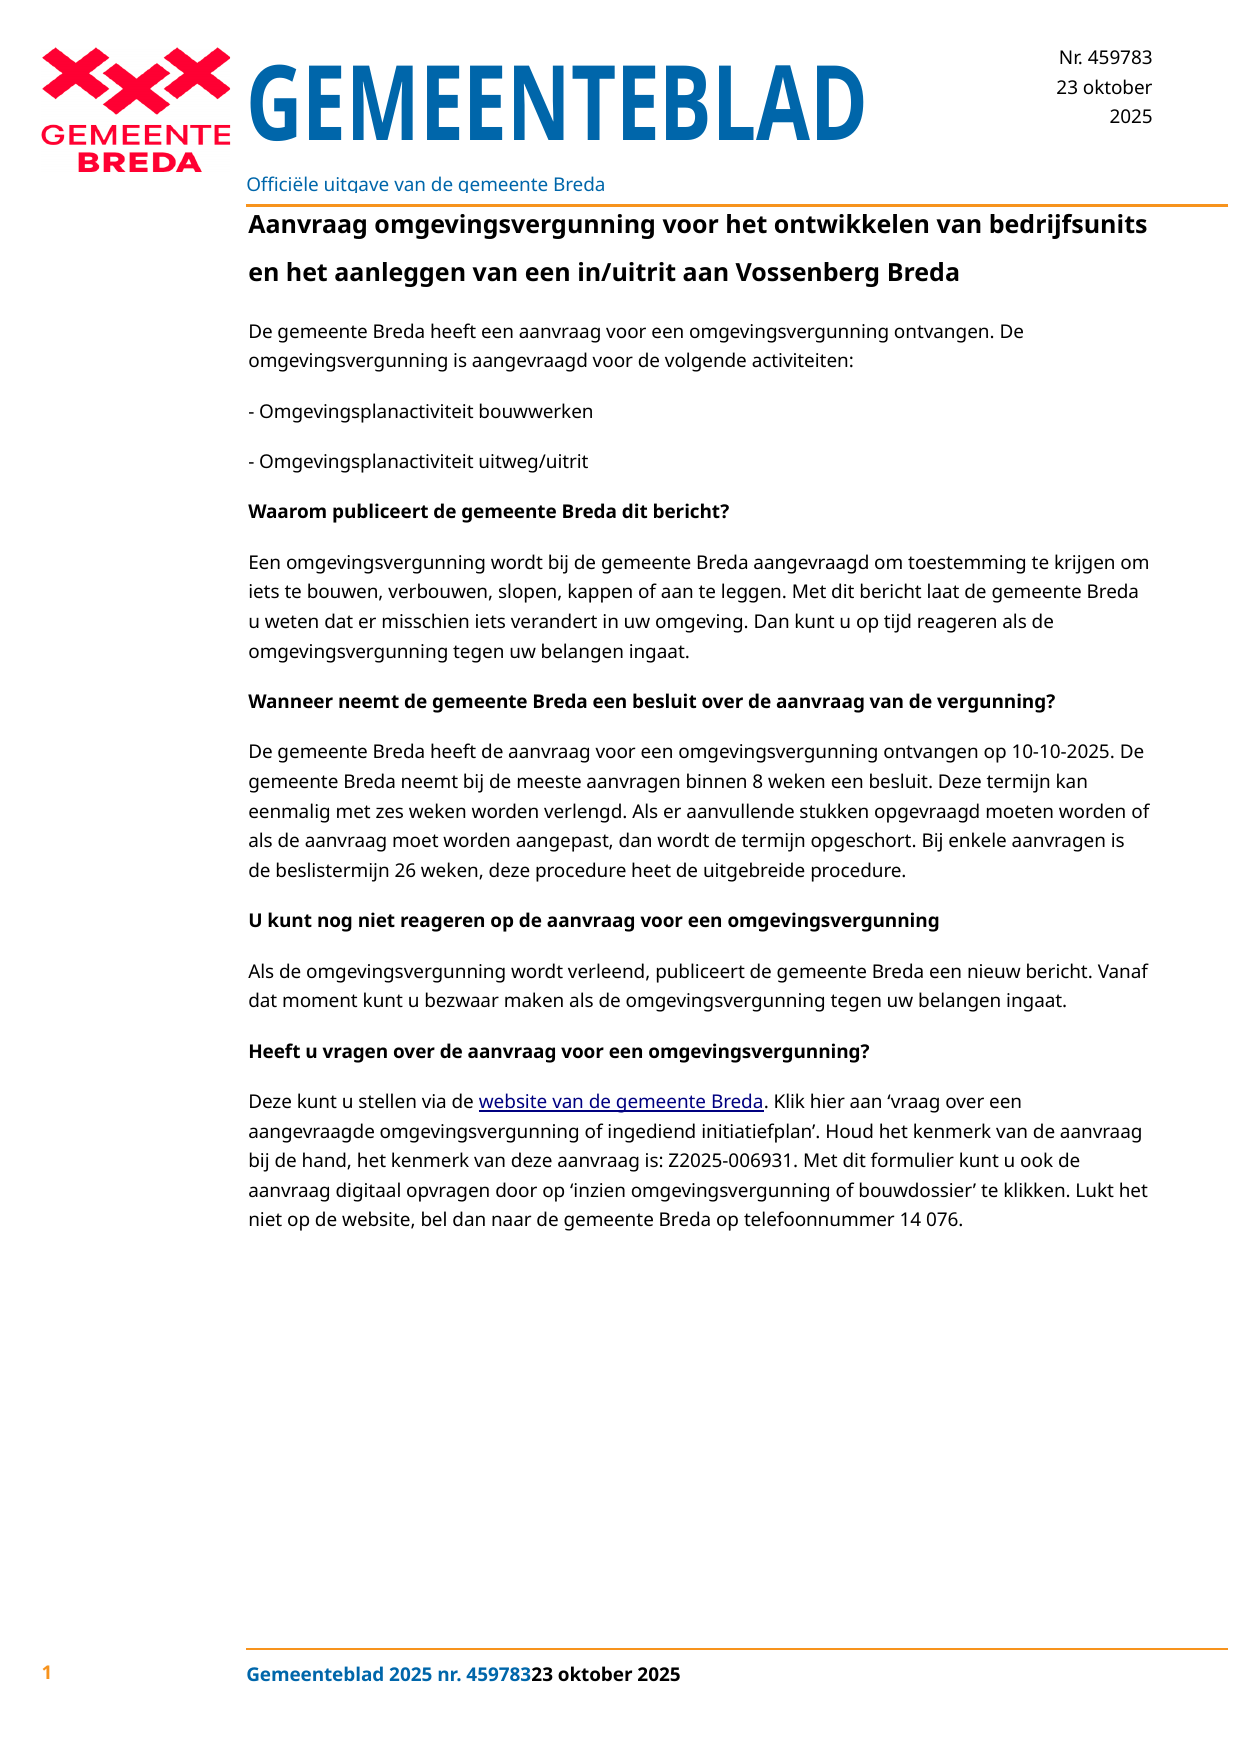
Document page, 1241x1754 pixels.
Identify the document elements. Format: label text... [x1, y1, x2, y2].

picture [41, 47, 231, 172]
text - Omgevingsplanactiviteit uitweg/uitrit [248, 448, 1152, 474]
text Een omgevingsvergunning wordt bij de gemeente Breda aangevraagd om toestemming te krijgen om iets te bouwen, verbouwen, slopen, kappen of aan te leggen. Met dit bericht laat de gemeente Breda u weten dat er misschien iets verandert in uw omgeving. Dan kunt u op tijd reageren als de omgevingsvergunning tegen uw belangen ingaat. [248, 549, 1152, 664]
text Heeft u vragen over de aanvraag voor een omgevingsvergunning? [248, 1038, 1152, 1064]
text Deze kunt u stellen via de website van de gemeente Breda. Klik hier aan ‘vraag over een aangevraagde omgevingsvergunning of ingediend initiatiefplan’. Houd het kenmerk van de aanvraag bij de hand, het kenmerk van deze aanvraag is: Z2025-006931. Met dit formulier kunt u ook de aanvraag digitaal opvragen door op ‘inzien omgevingsvergunning of bouwdossier’ te klikken. Lukt het niet op de website, bel dan naar de gemeente Breda op telefoonnummer 14 076. [248, 1088, 1152, 1232]
text Wanneer neemt de gemeente Breda een besluit over de aanvraag van de vergunning? [248, 688, 1152, 714]
text U kunt nog niet reageren op de aanvraag voor een omgevingsvergunning [248, 907, 1152, 933]
text De gemeente Breda heeft de aanvraag voor een omgevingsvergunning ontvangen op 10-10-2025. De gemeente Breda neemt bij de meeste aanvragen binnen 8 weken een besluit. Deze termijn kan eenmalig met zes weken worden verlengd. Als er aanvullende stukken opgevraagd moeten worden of als de aanvraag moet worden aangepast, dan wordt de termijn opgeschort. Bij enkele aanvragen is de beslistermijn 26 weken, deze procedure heet de uitgebreide procedure. [248, 739, 1152, 883]
text Aanvraag omgevingsvergunning voor het ontwikkelen van bedrijfsunits en het aanleggen van een in/uitrit aan Vossenberg Breda [248, 207, 1152, 288]
text Als de omgevingsvergunning wordt verleend, publiceert de gemeente Breda een nieuw bericht. Vanaf dat moment kunt u bezwaar maken als de omgevingsvergunning tegen uw belangen ingaat. [248, 958, 1152, 1013]
text - Omgevingsplanactiviteit bouwwerken [248, 398, 1152, 424]
text Waarom publiceert de gemeente Breda dit bericht? [248, 499, 1152, 524]
text De gemeente Breda heeft een aanvraag voor een omgevingsvergunning ontvangen. De omgevingsvergunning is aangevraagd voor de volgende activiteiten: [248, 318, 1152, 373]
